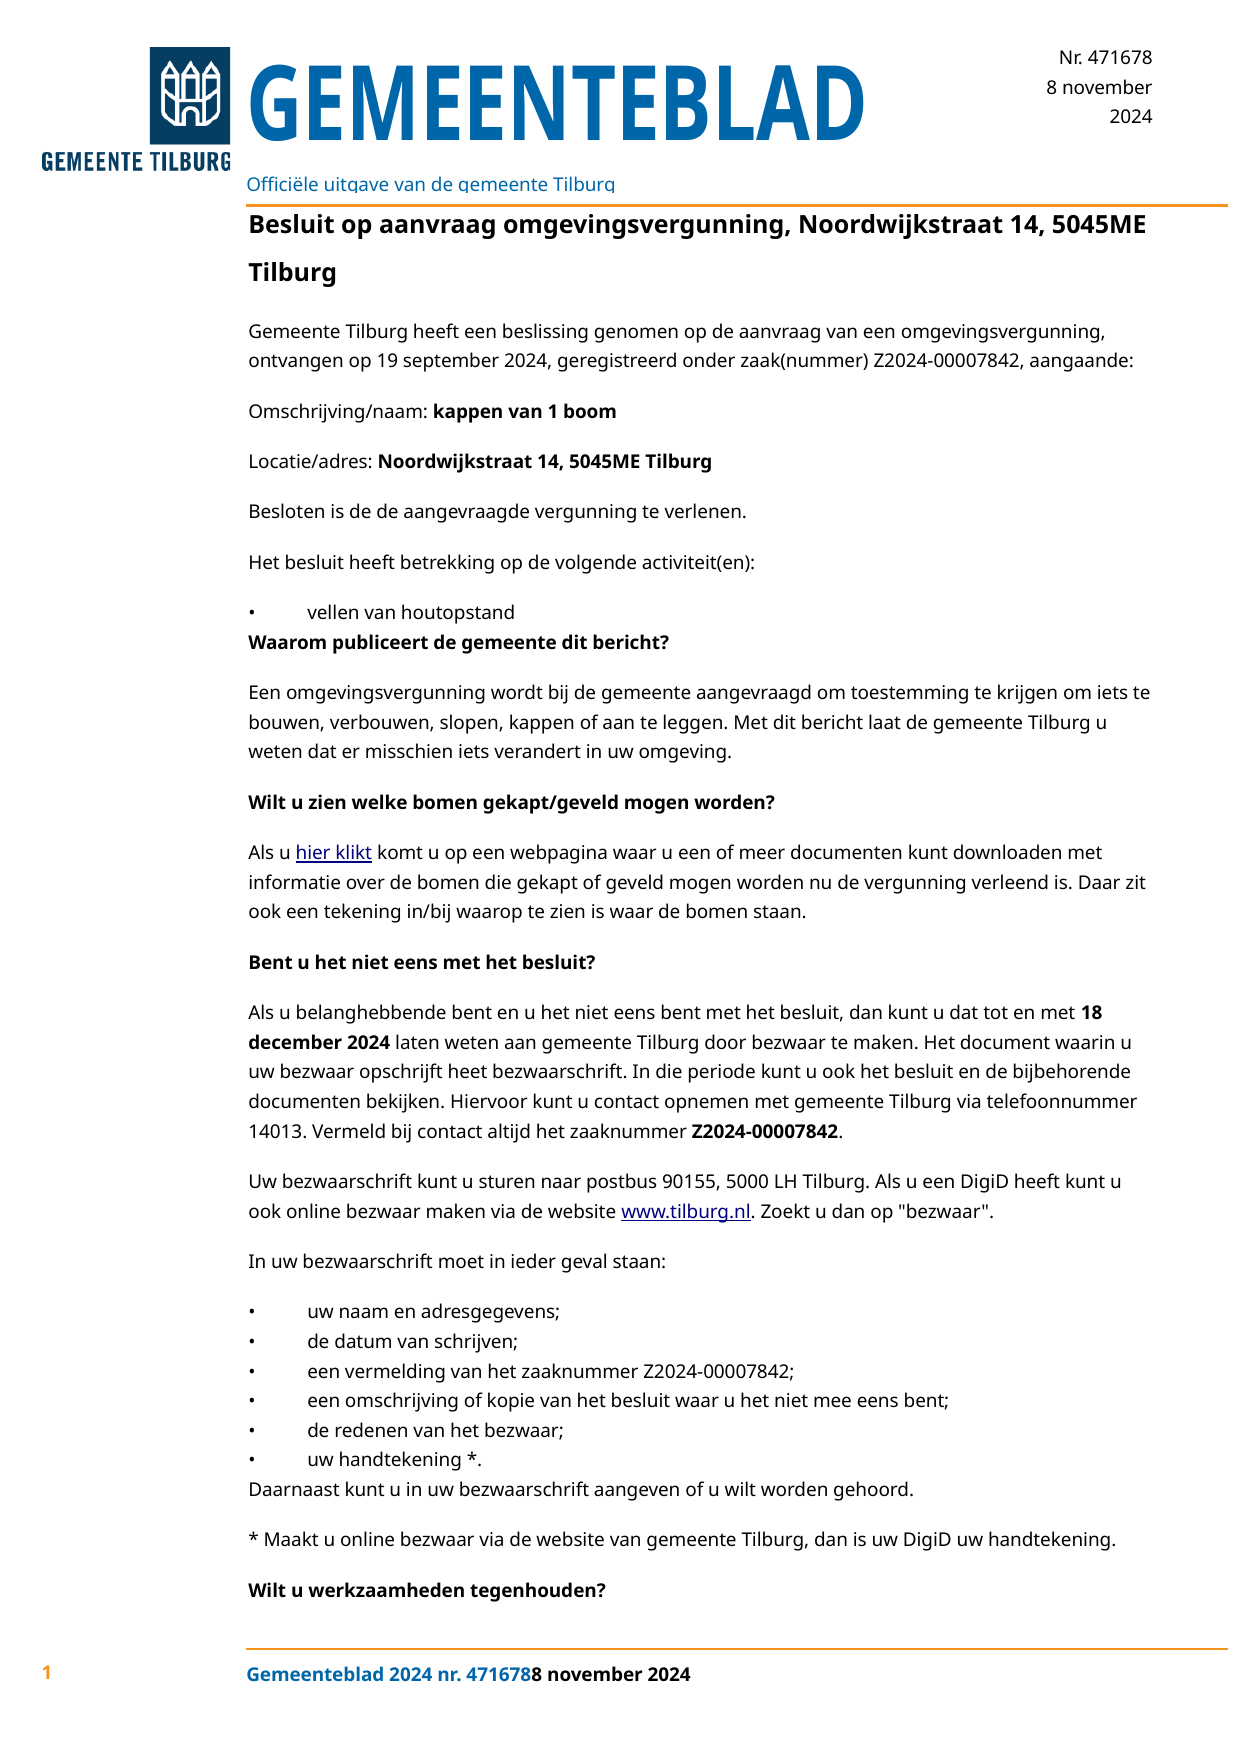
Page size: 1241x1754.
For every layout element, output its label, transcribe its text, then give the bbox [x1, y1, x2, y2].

list een omschrijving of kopie van het besluit waar u het niet mee eens bent; [248, 1387, 1152, 1413]
text Locatie/adres: Noordwijkstraat 14, 5045ME Tilburg [248, 448, 1152, 474]
text Het besluit heeft betrekking op de volgende activiteit(en): [248, 549, 1152, 575]
list uw handtekening *. [248, 1447, 1152, 1472]
list een vermelding van het zaaknummer Z2024-00007842; [248, 1358, 1152, 1384]
text Als u belanghebbende bent en u het niet eens bent met het besluit, dan kunt u dat tot en met 18 december 2024 laten weten aan gemeente Tilburg door bezwaar te maken. Het document waarin u uw bezwaar opschrijft heet bezwaarschrift. In die periode kunt u ook het besluit en de bijbehorende documenten bekijken. Hiervoor kunt u contact opnemen met gemeente Tilburg via telefoonnummer 14013. Vermeld bij contact altijd het zaaknummer Z2024-00007842. [248, 999, 1152, 1144]
text * Maakt u online bezwaar via de website van gemeente Tilburg, dan is uw DigiD uw handtekening. [248, 1527, 1152, 1552]
text Omschrijving/naam: kappen van 1 boom [248, 398, 1152, 424]
text Wilt u zien welke bomen gekapt/geveld mogen worden? [248, 789, 1152, 815]
list de datum van schrijven; [248, 1328, 1152, 1354]
text Besloten is de de aangevraagde vergunning te verlenen. [248, 499, 1152, 524]
text Als u hier klikt komt u op een webpagina waar u een of meer documenten kunt downloaden met informatie over de bomen die gekapt of geveld mogen worden nu de vergunning verleend is. Daar zit ook een tekening in/bij waarop te zien is waar de bomen staan. [248, 839, 1152, 924]
text Gemeente Tilburg heeft een beslissing genomen op de aanvraag van een omgevingsvergunning, ontvangen op 19 september 2024, geregistreerd onder zaak(nummer) Z2024-00007842, aangaande: [248, 318, 1152, 373]
text In uw bezwaarschrift moet in ieder geval staan: [248, 1248, 1152, 1274]
text Daarnaast kunt u in uw bezwaarschrift aangeven of u wilt worden gehoord. [248, 1476, 1152, 1502]
text Waarom publiceert de gemeente dit bericht? [248, 629, 1152, 655]
list vellen van houtopstand [248, 599, 1152, 625]
text Uw bezwaarschrift kunt u sturen naar postbus 90155, 5000 LH Tilburg. Als u een DigiD heeft kunt u ook online bezwaar maken via de website www.tilburg.nl. Zoekt u dan op "bezwaar". [248, 1168, 1152, 1224]
text Wilt u werkzaamheden tegenhouden? [248, 1577, 1152, 1603]
text Besluit op aanvraag omgevingsvergunning, Noordwijkstraat 14, 5045ME Tilburg [248, 207, 1152, 288]
text Bent u het niet eens met het besluit? [248, 949, 1152, 975]
list de redenen van het bezwaar; [248, 1417, 1152, 1443]
picture [41, 47, 231, 172]
list uw naam en adresgegevens; [248, 1299, 1152, 1324]
text Een omgevingsvergunning wordt bij de gemeente aangevraagd om toestemming te krijgen om iets te bouwen, verbouwen, slopen, kappen of aan te leggen. Met dit bericht laat de gemeente Tilburg u weten dat er misschien iets verandert in uw omgeving. [248, 679, 1152, 764]
